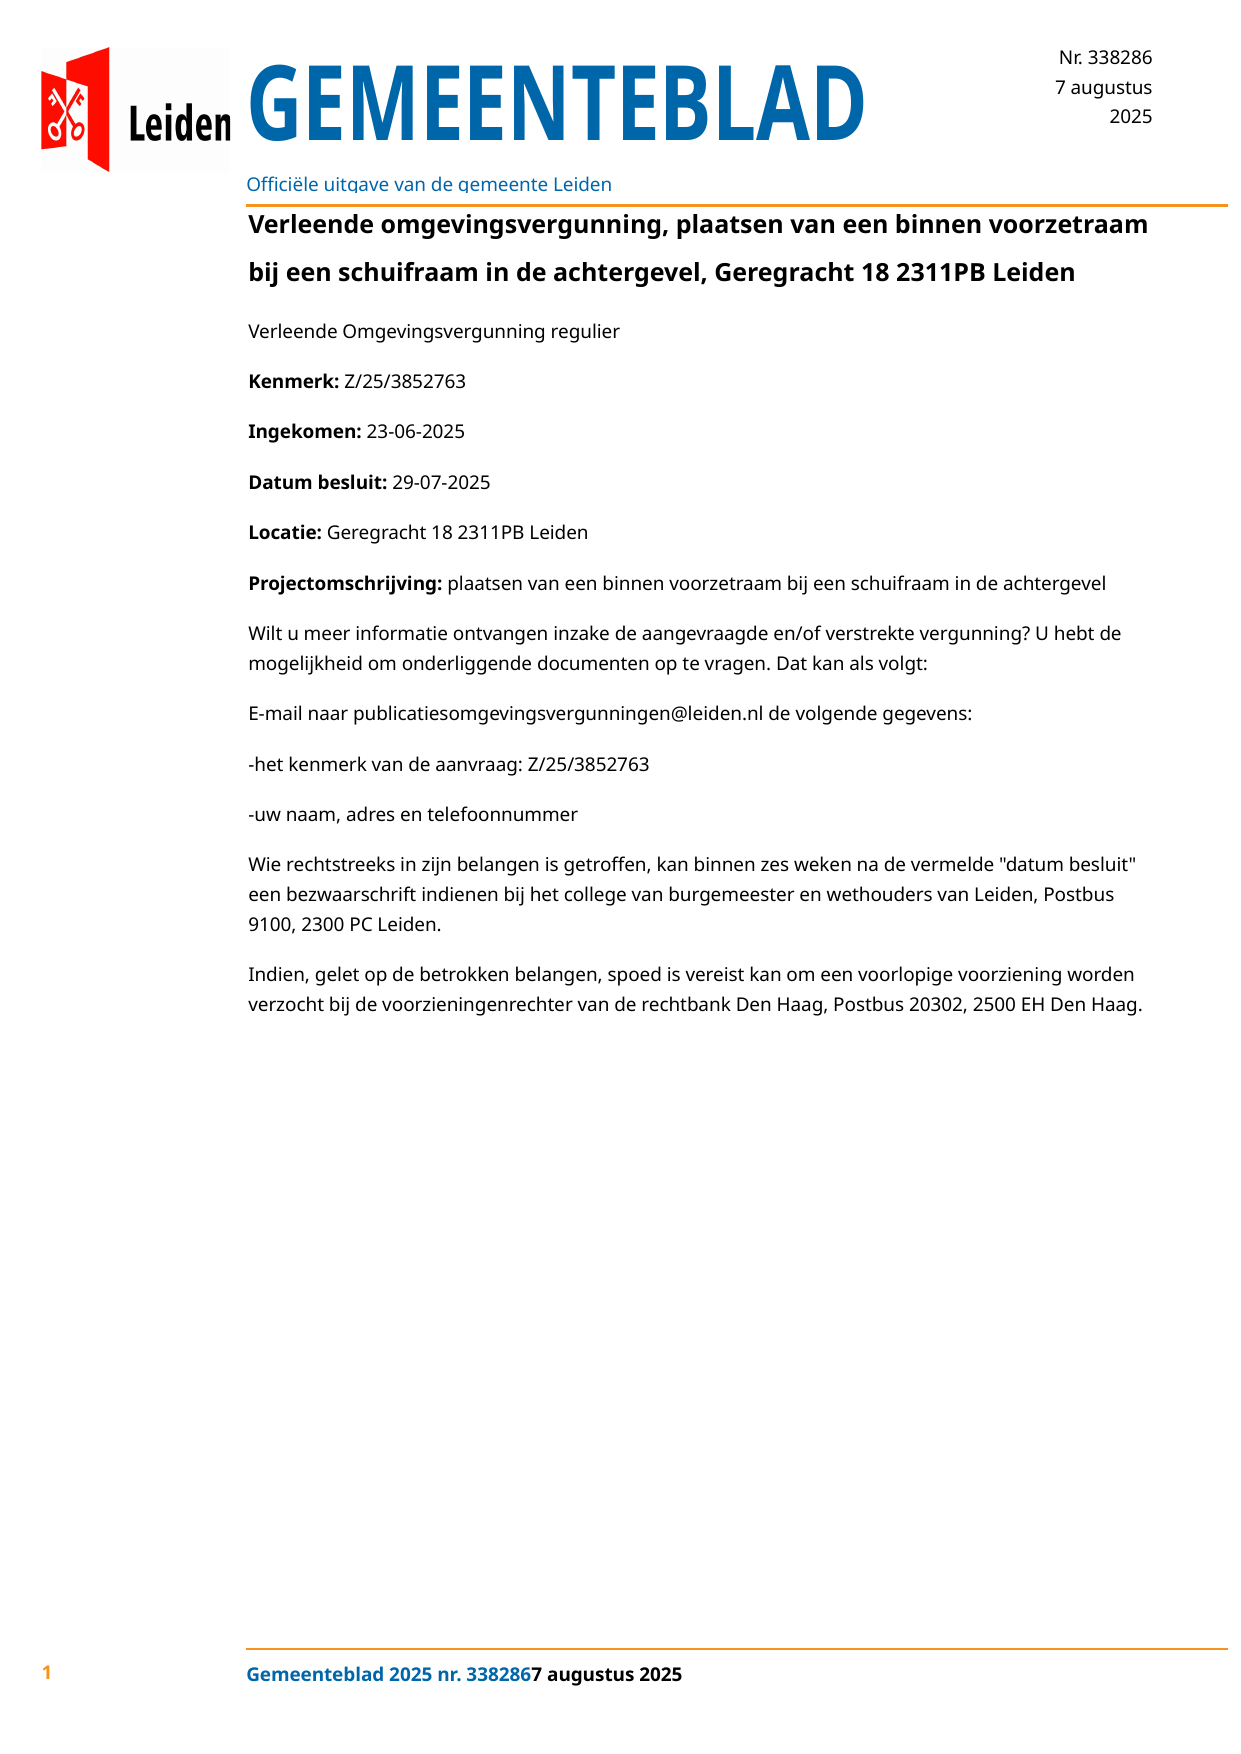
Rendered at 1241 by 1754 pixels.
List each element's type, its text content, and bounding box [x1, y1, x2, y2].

text Ingekomen: 23-06-2025 [248, 419, 1152, 444]
text Indien, gelet op de betrokken belangen, spoed is vereist kan om een voorlopige voorziening worden verzocht bij de voorzieningenrechter van de rechtbank Den Haag, Postbus 20302, 2500 EH Den Haag. [248, 961, 1152, 1017]
text Wie rechtstreeks in zijn belangen is getroffen, kan binnen zes weken na de vermelde "datum besluit" een bezwaarschrift indienen bij het college van burgemeester en wethouders van Leiden, Postbus 9100, 2300 PC Leiden. [248, 852, 1152, 937]
text Projectomschrijving: plaatsen van een binnen voorzetraam bij een schuifraam in de achtergevel [248, 570, 1152, 596]
text E-mail naar publicatiesomgevingsvergunningen@leiden.nl de volgende gegevens: [248, 700, 1152, 726]
text -het kenmerk van de aanvraag: Z/25/3852763 [248, 751, 1152, 777]
text Kenmerk: Z/25/3852763 [248, 368, 1152, 394]
text Verleende Omgevingsvergunning regulier [248, 318, 1152, 344]
picture [41, 47, 231, 172]
text Locatie: Geregracht 18 2311PB Leiden [248, 519, 1152, 545]
text -uw naam, adres en telefoonnummer [248, 801, 1152, 827]
text Datum besluit: 29-07-2025 [248, 469, 1152, 495]
text Verleende omgevingsvergunning, plaatsen van een binnen voorzetraam bij een schuifraam in de achtergevel, Geregracht 18 2311PB Leiden [248, 207, 1152, 288]
text Wilt u meer informatie ontvangen inzake de aangevraagde en/of verstrekte vergunning? U hebt de mogelijkheid om onderliggende documenten op te vragen. Dat kan als volgt: [248, 620, 1152, 676]
